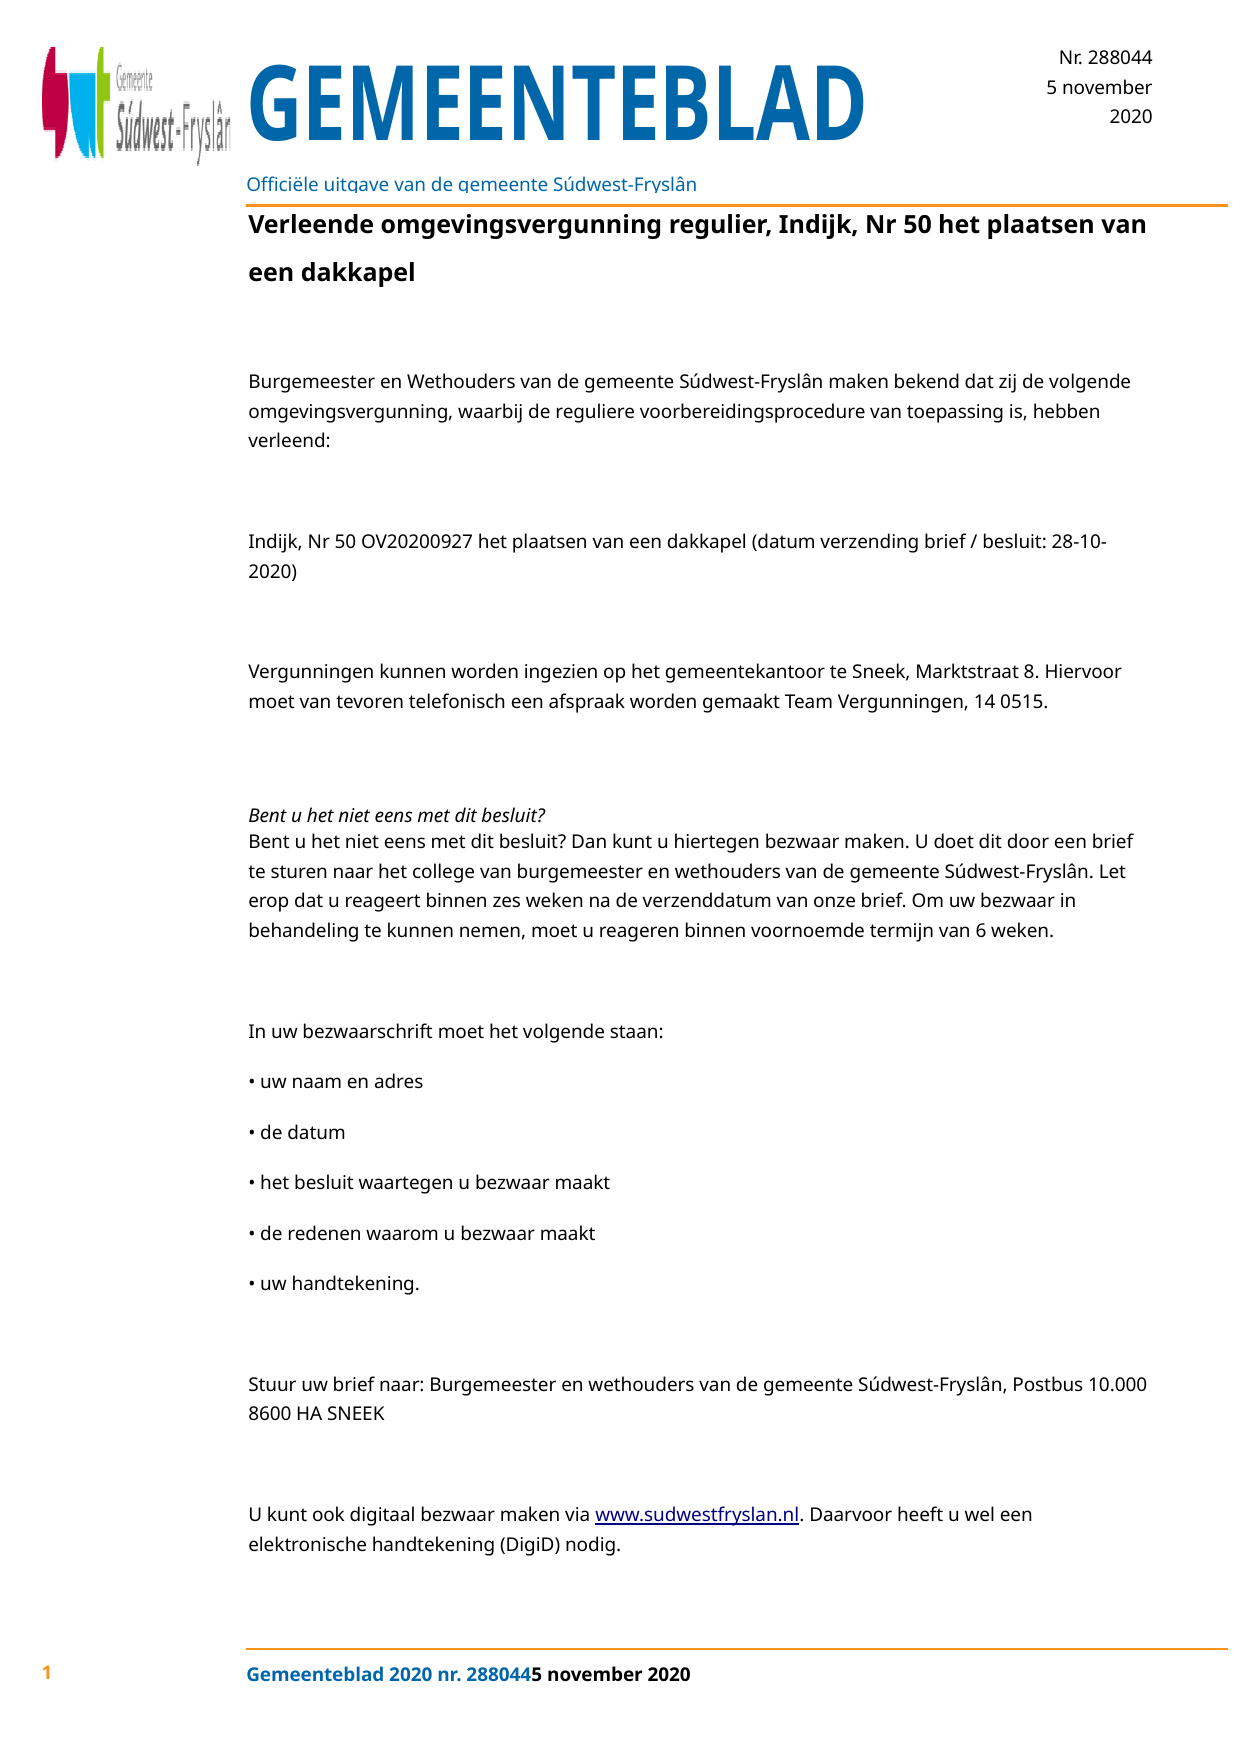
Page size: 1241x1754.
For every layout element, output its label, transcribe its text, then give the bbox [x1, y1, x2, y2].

text • uw handtekening. [248, 1270, 1152, 1296]
text • het besluit waartegen u bezwaar maakt [248, 1169, 1152, 1195]
text • de redenen waarom u bezwaar maakt [248, 1220, 1152, 1245]
text Burgemeester en Wethouders van de gemeente Súdwest-Fryslân maken bekend dat zij de volgende omgevingsvergunning, waarbij de reguliere voorbereidingsprocedure van toepassing is, hebben verleend: [248, 368, 1152, 453]
text Stuur uw brief naar: Burgemeester en wethouders van de gemeente Súdwest-Fryslân, Postbus 10.000 8600 HA SNEEK [248, 1371, 1152, 1426]
text Verleende omgevingsvergunning regulier, Indijk, Nr 50 het plaatsen van een dakkapel [248, 207, 1152, 288]
text • de datum [248, 1119, 1152, 1144]
text In uw bezwaarschrift moet het volgende staan: [248, 1018, 1152, 1044]
text Bent u het niet eens met dit besluit? Dan kunt u hiertegen bezwaar maken. U doet dit door een brief te sturen naar het college van burgemeester en wethouders van de gemeente Súdwest-Fryslân. Let erop dat u reageert binnen zes weken na de verzenddatum van onze brief. Om uw bezwaar in behandeling te kunnen nemen, moet u reageren binnen voornoemde termijn van 6 weken. [248, 828, 1152, 943]
picture [41, 47, 231, 172]
text Bent u het niet eens met dit besluit? [248, 803, 1152, 828]
text Vergunningen kunnen worden ingezien op het gemeentekantoor te Sneek, Marktstraat 8. Hiervoor moet van tevoren telefonisch een afspraak worden gemaakt Team Vergunningen, 14 0515. [248, 659, 1152, 714]
text Indijk, Nr 50 OV20200927 het plaatsen van een dakkapel (datum verzending brief / besluit: 28-10-2020) [248, 528, 1152, 584]
text U kunt ook digitaal bezwaar maken via www.sudwestfryslan.nl. Daarvoor heeft u wel een elektronische handtekening (DigiD) nodig. [248, 1501, 1152, 1557]
text • uw naam en adres [248, 1068, 1152, 1094]
